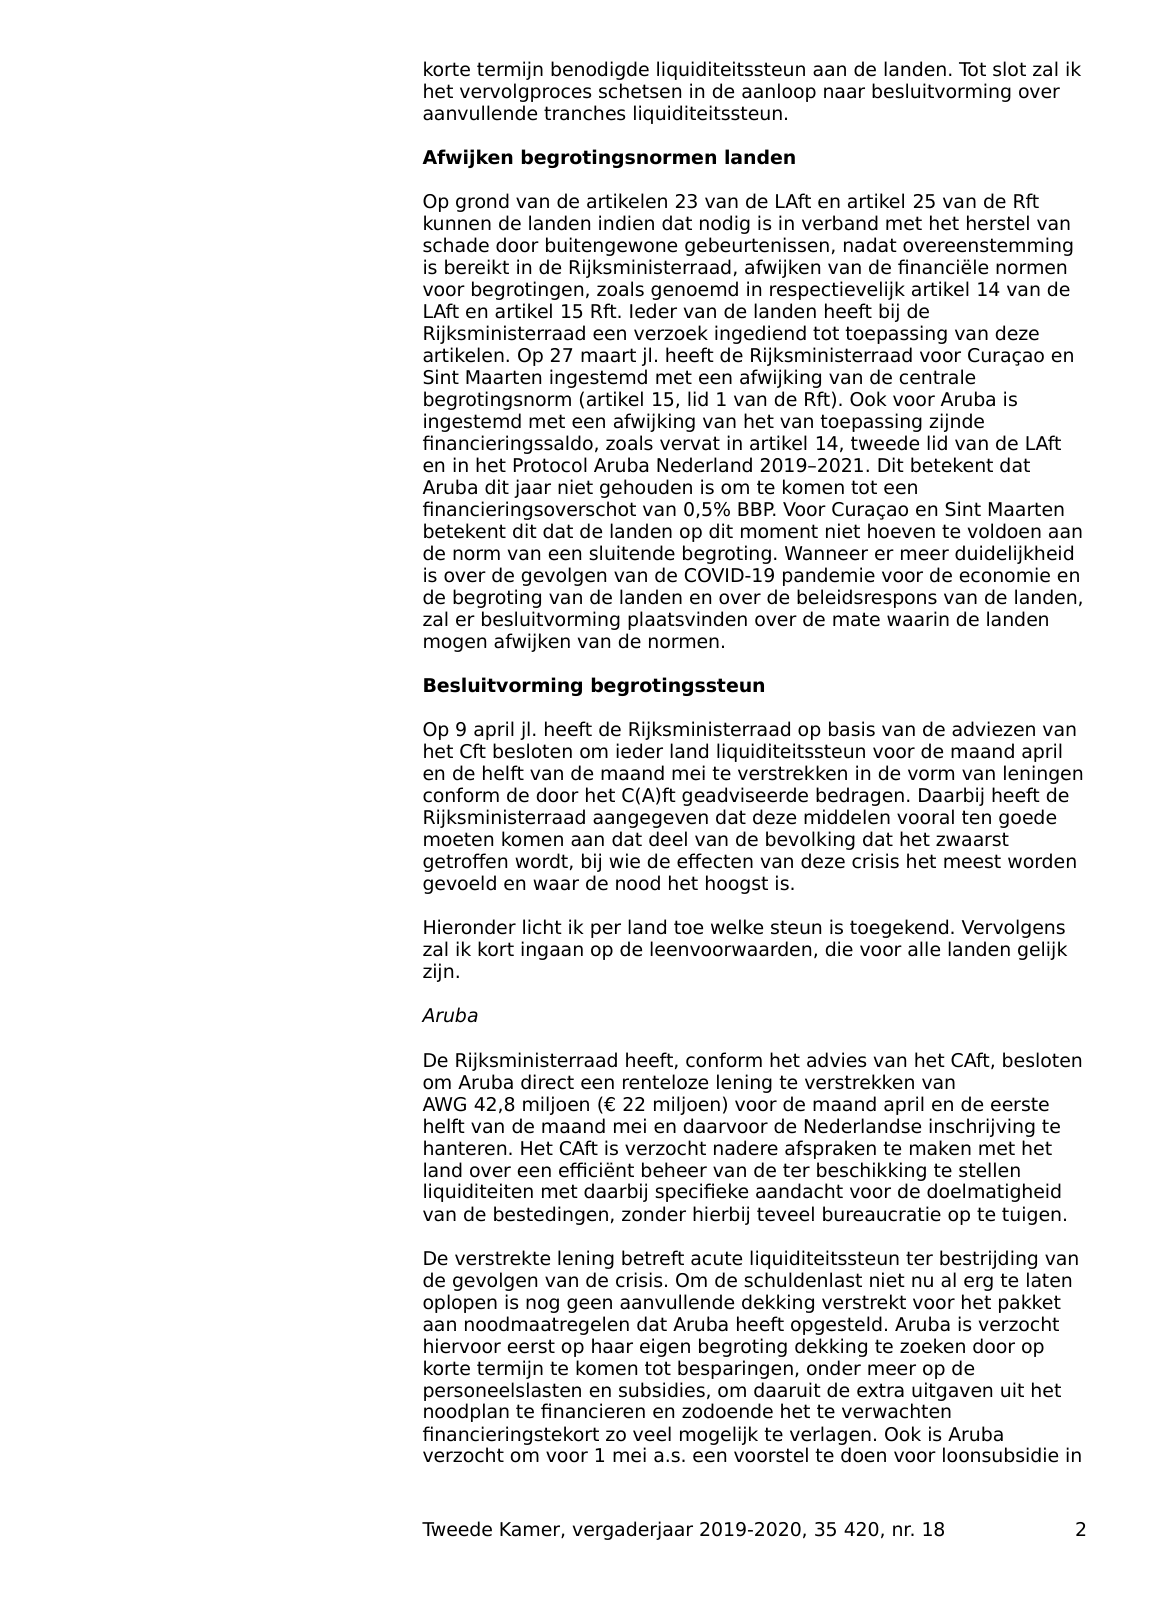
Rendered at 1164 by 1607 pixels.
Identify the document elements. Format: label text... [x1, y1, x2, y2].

text De Rijksministerraad heeft, conform het advies van het CAft, besloten om Aruba direct een renteloze lening te verstrekken van AWG 42,8 miljoen (€ 22 miljoen) voor de maand april en de eerste helft van de maand mei en daarvoor de Nederlandse inschrijving te hanteren. Het CAft is verzocht nadere afspraken te maken met het land over een efficiënt beheer van de ter beschikking te stellen liquiditeiten met daarbij specifieke aandacht voor de doelmatigheid van de bestedingen, zonder hierbij teveel bureaucratie op te tuigen. [422, 1049, 1087, 1225]
text Op 9 april jl. heeft de Rijksministerraad op basis van de adviezen van het Cft besloten om ieder land liquiditeitssteun voor de maand april en de helft van de maand mei te verstrekken in de vorm van leningen conform de door het C(A)ft geadviseerde bedragen. Daarbij heeft de Rijksministerraad aangegeven dat deze middelen vooral ten goede moeten komen aan dat deel van de bevolking dat het zwaarst getroffen wordt, bij wie de effecten van deze crisis het meest worden gevoeld en waar de nood het hoogst is. [422, 719, 1087, 895]
text Op grond van de artikelen 23 van de LAft en artikel 25 van de Rft kunnen de landen indien dat nodig is in verband met het herstel van schade door buitengewone gebeurtenissen, nadat overeenstemming is bereikt in de Rijksministerraad, afwijken van de financiële normen voor begrotingen, zoals genoemd in respectievelijk artikel 14 van de LAft en artikel 15 Rft. Ieder van de landen heeft bij de Rijksministerraad een verzoek ingediend tot toepassing van deze artikelen. Op 27 maart jl. heeft de Rijksministerraad voor Curaçao en Sint Maarten ingestemd met een afwijking van de centrale begrotingsnorm (artikel 15, lid 1 van de Rft). Ook voor Aruba is ingestemd met een afwijking van het van toepassing zijnde financieringssaldo, zoals vervat in artikel 14, tweede lid van de LAft en in het Protocol Aruba Nederland 2019–2021. Dit betekent dat Aruba dit jaar niet gehouden is om te komen tot een financieringsoverschot van 0,5% BBP. Voor Curaçao en Sint Maarten betekent dit dat de landen op dit moment niet hoeven te voldoen aan de norm van een sluitende begroting. Wanneer er meer duidelijkheid is over de gevolgen van de COVID-19 pandemie voor de economie en de begroting van de landen en over de beleidsrespons van de landen, zal er besluitvorming plaatsvinden over de mate waarin de landen mogen afwijken van de normen. [422, 191, 1087, 653]
text De verstrekte lening betreft acute liquiditeitssteun ter bestrijding van de gevolgen van de crisis. Om de schuldenlast niet nu al erg te laten oplopen is nog geen aanvullende dekking verstrekt voor het pakket aan noodmaatregelen dat Aruba heeft opgesteld. Aruba is verzocht hiervoor eerst op haar eigen begroting dekking te zoeken door op korte termijn te komen tot besparingen, onder meer op de personeelslasten en subsidies, om daaruit de extra uitgaven uit het noodplan te financieren en zodoende het te verwachten financieringstekort zo veel mogelijk te verlagen. Ook is Aruba verzocht om voor 1 mei a.s. een voorstel te doen voor loonsubsidie in [422, 1248, 1087, 1467]
text korte termijn benodigde liquiditeitssteun aan de landen. Tot slot zal ik het vervolgproces schetsen in de aanloop naar besluitvorming over aanvullende tranches liquiditeitssteun. [422, 59, 1087, 125]
subtitle Aruba [422, 1005, 1087, 1027]
subtitle Afwijken begrotingsnormen landen [422, 147, 1087, 169]
subtitle Besluitvorming begrotingssteun [422, 675, 1087, 697]
text Hieronder licht ik per land toe welke steun is toegekend. Vervolgens zal ik kort ingaan op de leenvoorwaarden, die voor alle landen gelijk zijn. [422, 917, 1087, 983]
